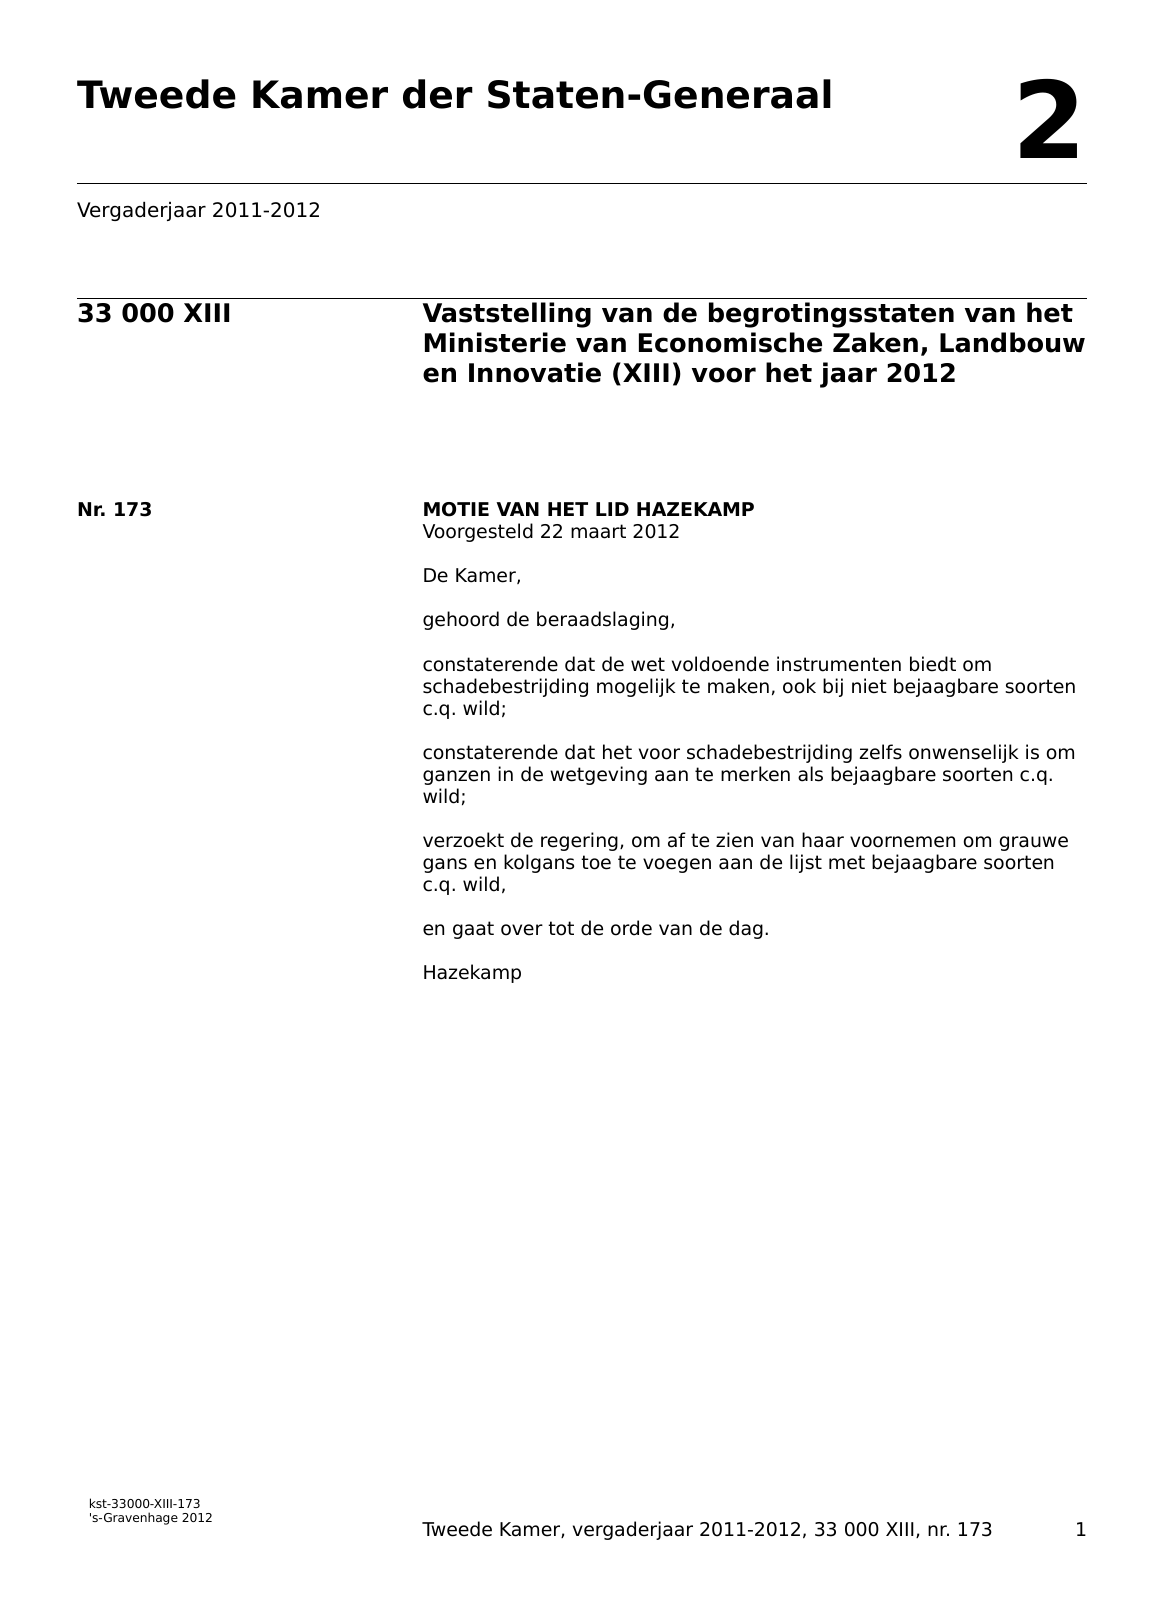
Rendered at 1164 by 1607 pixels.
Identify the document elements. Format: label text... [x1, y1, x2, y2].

text kst-33000-XIII-173 [88, 1497, 323, 1511]
table_header Tweede Kamer der Staten-Generaal [77, 59, 886, 183]
text constaterende dat de wet voldoende instrumenten biedt om schadebestrijding mogelijk te maken, ook bij niet bejaagbare soorten c.q. wild; [422, 653, 1087, 719]
subtitle 33 000 XIII Vaststelling van de begrotingsstaten van het Ministerie van Economische Zaken, Landbouw en Innovatie (XIII) voor het jaar 2012 [77, 299, 1087, 388]
text De Kamer, [422, 565, 1087, 587]
text Voorgesteld 22 maart 2012 [422, 521, 1087, 543]
text gehoord de beraadslaging, [422, 609, 1087, 631]
text verzoekt de regering, om af te zien van haar voornemen om grauwe gans en kolgans toe te voegen aan de lijst met bejaagbare soorten c.q. wild, [422, 830, 1087, 896]
text en gaat over tot de orde van de dag. [422, 918, 1087, 940]
text Hazekamp [422, 962, 1087, 984]
text constaterende dat het voor schadebestrijding zelfs onwenselijk is om ganzen in de wetgeving aan te merken als bejaagbare soorten c.q. wild; [422, 742, 1087, 808]
table_header 2 [886, 59, 1087, 183]
subtitle Nr. 173 MOTIE VAN HET LID HAZEKAMP [77, 499, 1087, 521]
text 's-Gravenhage 2012 [88, 1511, 323, 1525]
table_cell Vergaderjaar 2011-2012 [77, 184, 1087, 298]
